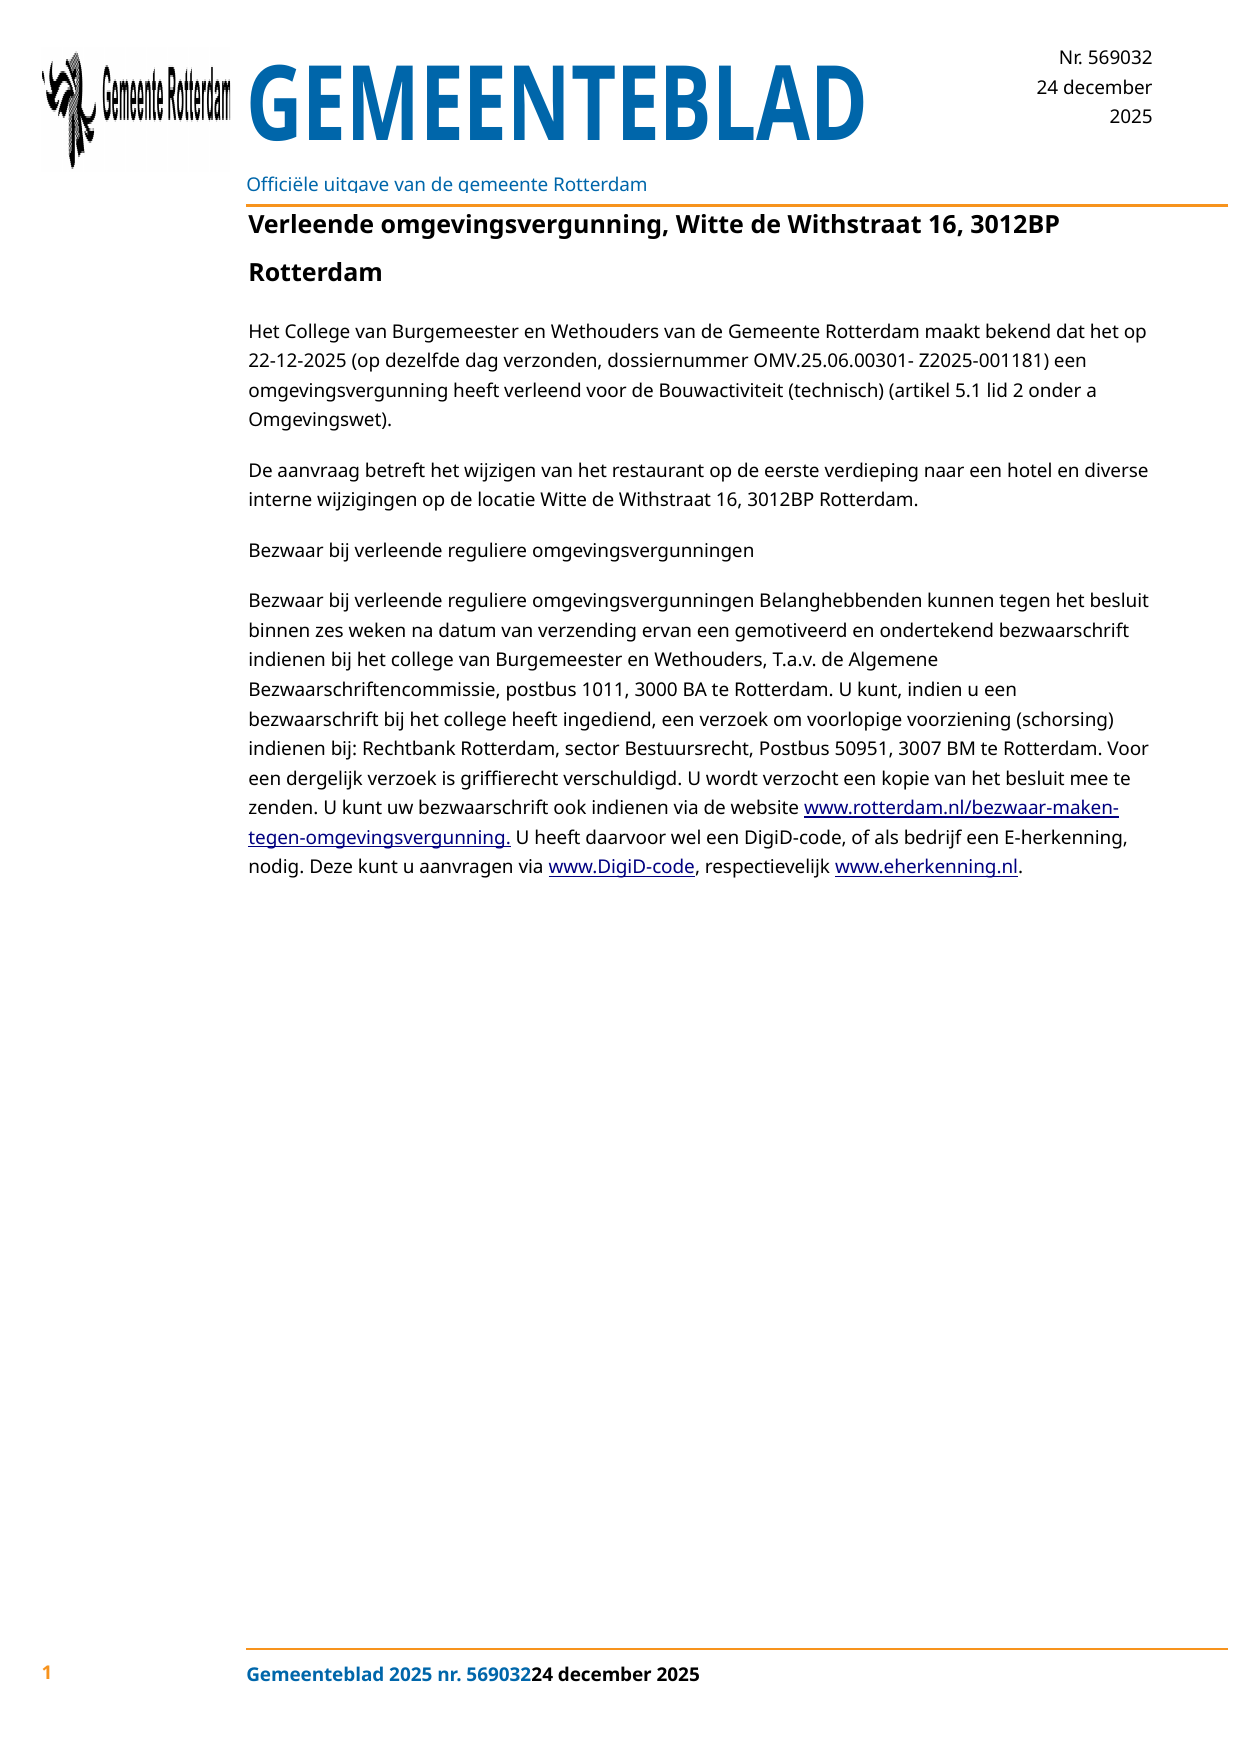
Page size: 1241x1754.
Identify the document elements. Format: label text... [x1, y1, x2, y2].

text Bezwaar bij verleende reguliere omgevingsvergunningen Belanghebbenden kunnen tegen het besluit binnen zes weken na datum van verzending ervan een gemotiveerd en ondertekend bezwaarschrift indienen bij het college van Burgemeester en Wethouders, T.a.v. de Algemene Bezwaarschriftencommissie, postbus 1011, 3000 BA te Rotterdam. U kunt, indien u een bezwaarschrift bij het college heeft ingediend, een verzoek om voorlopige voorziening (schorsing) indienen bij: Rechtbank Rotterdam, sector Bestuursrecht, Postbus 50951, 3007 BM te Rotterdam. Voor een dergelijk verzoek is griffierecht verschuldigd. U wordt verzocht een kopie van het besluit mee te zenden. U kunt uw bezwaarschrift ook indienen via de website www.rotterdam.nl/bezwaar-maken-tegen-omgevingsvergunning. U heeft daarvoor wel een DigiD-code, of als bedrijf een E-herkenning, nodig. Deze kunt u aanvragen via www.DigiD-code, respectievelijk www.eherkenning.nl. [248, 587, 1152, 879]
text Het College van Burgemeester en Wethouders van de Gemeente Rotterdam maakt bekend dat het op 22-12-2025 (op dezelfde dag verzonden, dossiernummer OMV.25.06.00301- Z2025-001181) een omgevingsvergunning heeft verleend voor de Bouwactiviteit (technisch) (artikel 5.1 lid 2 onder a Omgevingswet). [248, 318, 1152, 432]
text De aanvraag betreft het wijzigen van het restaurant op de eerste verdieping naar een hotel en diverse interne wijzigingen op de locatie Witte de Withstraat 16, 3012BP Rotterdam. [248, 457, 1152, 512]
picture [41, 47, 231, 172]
text Verleende omgevingsvergunning, Witte de Withstraat 16, 3012BP Rotterdam [248, 207, 1152, 288]
text Bezwaar bij verleende reguliere omgevingsvergunningen [248, 537, 1152, 563]
